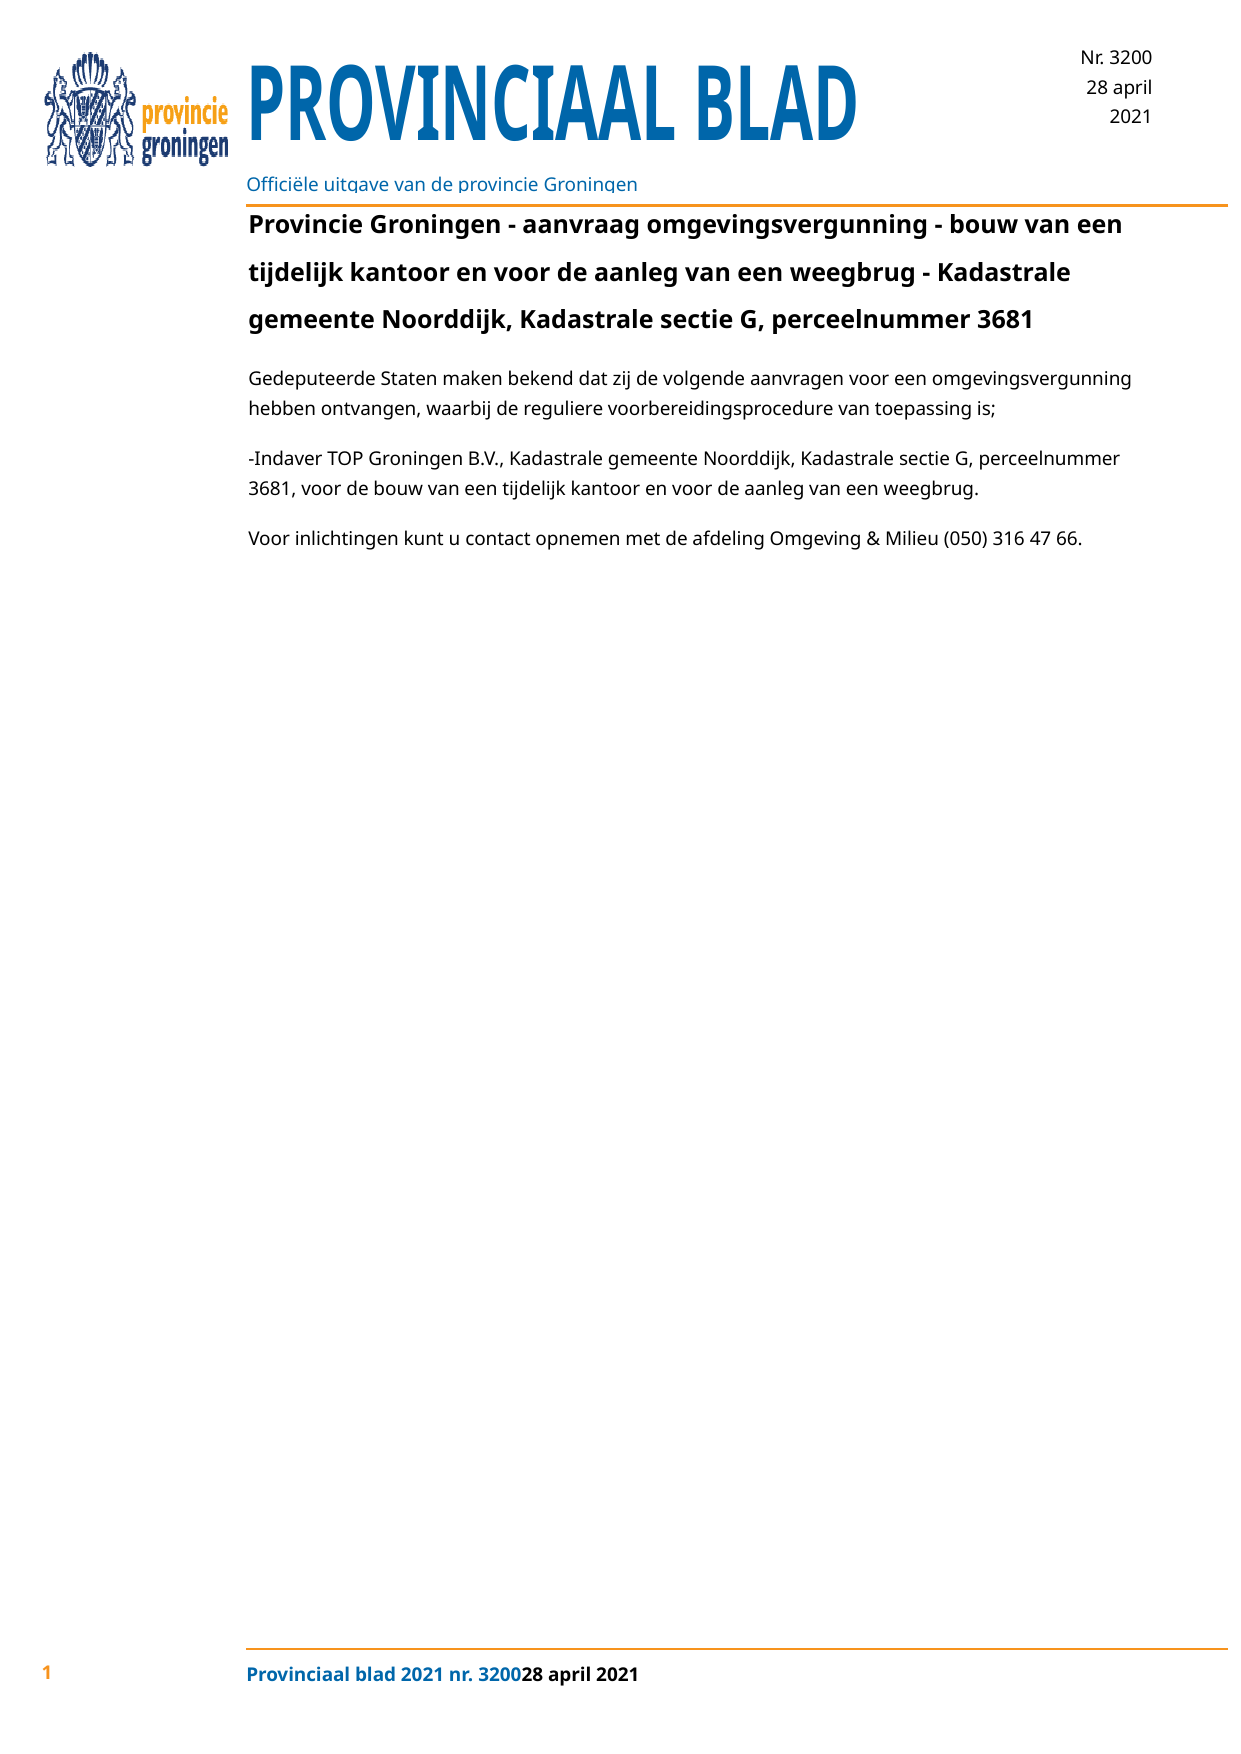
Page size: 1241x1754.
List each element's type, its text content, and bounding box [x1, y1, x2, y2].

text Provincie Groningen - aanvraag omgevingsvergunning - bouw van een tijdelijk kantoor en voor de aanleg van een weegbrug - Kadastrale gemeente Noorddijk, Kadastrale sectie G, perceelnummer 3681 [248, 207, 1152, 336]
text Voor inlichtingen kunt u contact opnemen met de afdeling Omgeving & Milieu (050) 316 47 66. [248, 526, 1152, 551]
picture [41, 47, 231, 172]
text Gedeputeerde Staten maken bekend dat zij de volgende aanvragen voor een omgevingsvergunning hebben ontvangen, waarbij de reguliere voorbereidingsprocedure van toepassing is; [248, 366, 1152, 421]
text -Indaver TOP Groningen B.V., Kadastrale gemeente Noorddijk, Kadastrale sectie G, perceelnummer 3681, voor de bouw van een tijdelijk kantoor en voor de aanleg van een weegbrug. [248, 446, 1152, 501]
